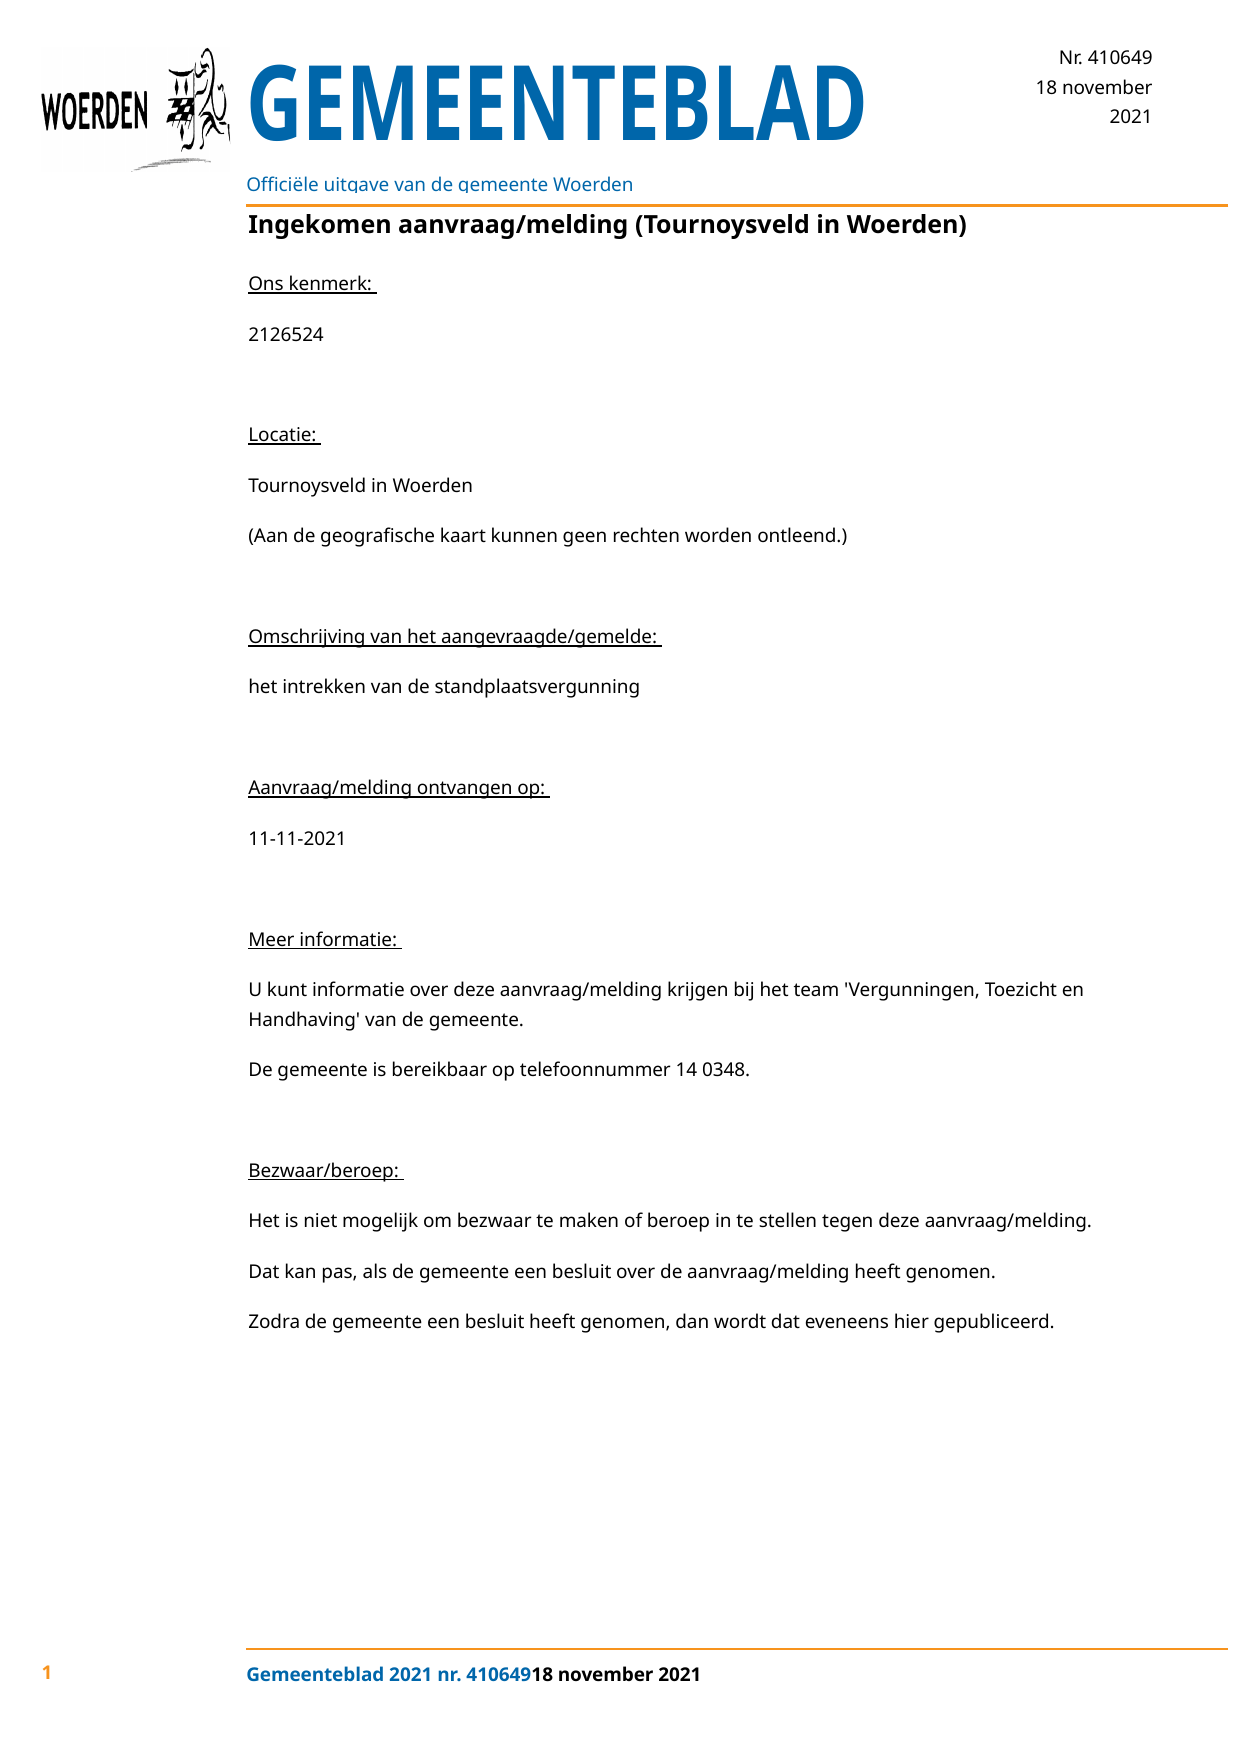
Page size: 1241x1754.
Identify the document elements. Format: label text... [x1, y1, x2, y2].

text Locatie: [248, 422, 1152, 447]
text Tournoysveld in Woerden [248, 472, 1152, 498]
text De gemeente is bereikbaar op telefoonnummer 14 0348. [248, 1056, 1152, 1082]
text (Aan de geografische kaart kunnen geen rechten worden ontleend.) [248, 522, 1152, 548]
text 2126524 [248, 321, 1152, 346]
text Dat kan pas, als de gemeente een besluit over de aanvraag/melding heeft genomen. [248, 1258, 1152, 1283]
text 11-11-2021 [248, 825, 1152, 851]
text Aanvraag/melding ontvangen op: [248, 774, 1152, 800]
text Zodra de gemeente een besluit heeft genomen, dan wordt dat eveneens hier gepubliceerd. [248, 1308, 1152, 1334]
text Omschrijving van het aangevraagde/gemelde: [248, 623, 1152, 649]
picture [41, 47, 231, 172]
text Meer informatie: [248, 926, 1152, 951]
text U kunt informatie over deze aanvraag/melding krijgen bij het team 'Vergunningen, Toezicht en Handhaving' van de gemeente. [248, 976, 1152, 1031]
text Ingekomen aanvraag/melding (Tournoysveld in Woerden) [248, 207, 1152, 241]
text Bezwaar/beroep: [248, 1157, 1152, 1183]
text het intrekken van de standplaatsvergunning [248, 674, 1152, 699]
text Het is niet mogelijk om bezwaar te maken of beroep in te stellen tegen deze aanvraag/melding. [248, 1207, 1152, 1233]
text Ons kenmerk: [248, 270, 1152, 296]
